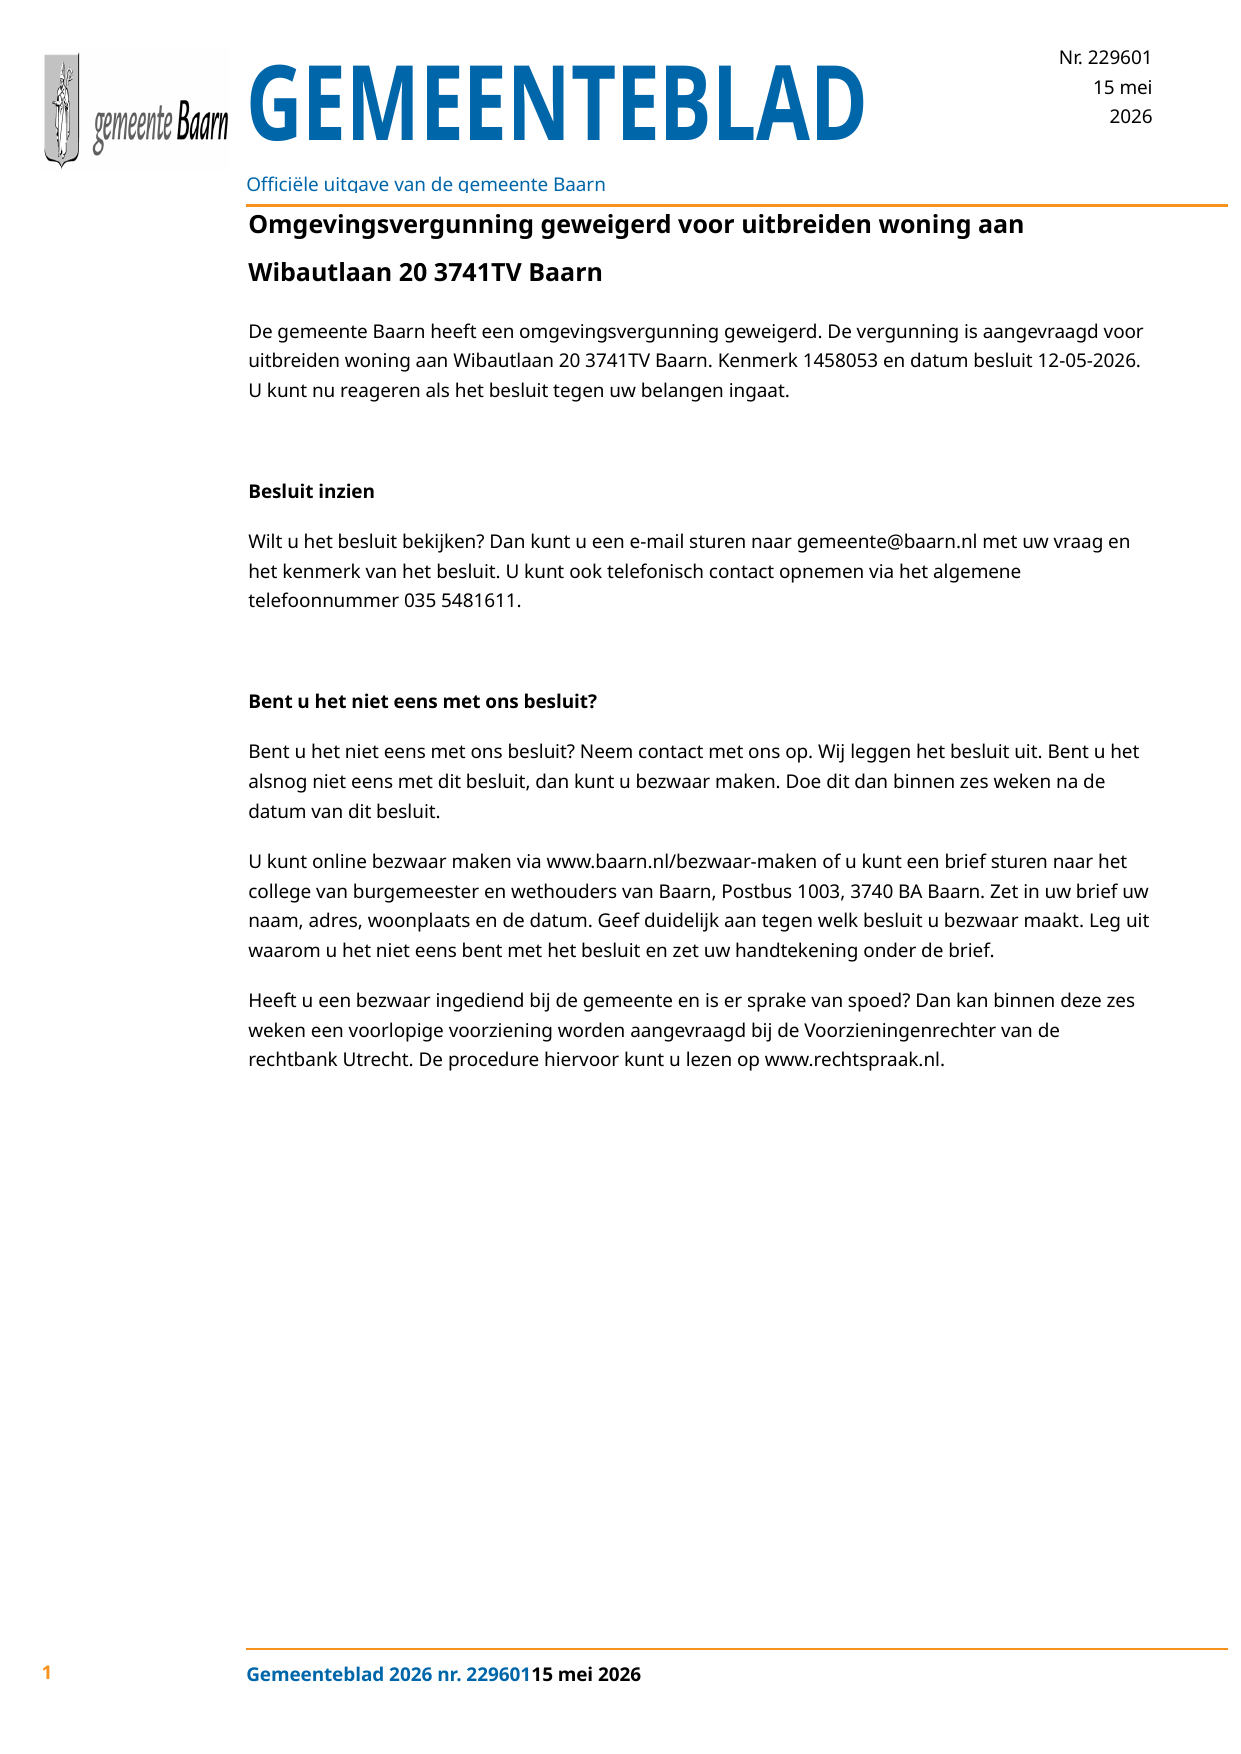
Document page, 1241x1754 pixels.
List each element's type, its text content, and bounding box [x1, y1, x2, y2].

text Bent u het niet eens met ons besluit? [248, 688, 1152, 714]
text Bent u het niet eens met ons besluit? Neem contact met ons op. Wij leggen het besluit uit. Bent u het alsnog niet eens met dit besluit, dan kunt u bezwaar maken. Doe dit dan binnen zes weken na de datum van dit besluit. [248, 739, 1152, 824]
text Omgevingsvergunning geweigerd voor uitbreiden woning aan Wibautlaan 20 3741TV Baarn [248, 207, 1152, 288]
picture [41, 47, 231, 172]
text U kunt online bezwaar maken via www.baarn.nl/bezwaar-maken of u kunt een brief sturen naar het college van burgemeester en wethouders van Baarn, Postbus 1003, 3740 BA Baarn. Zet in uw brief uw naam, adres, woonplaats en de datum. Geef duidelijk aan tegen welk besluit u bezwaar maakt. Leg uit waarom u het niet eens bent met het besluit en zet uw handtekening onder de brief. [248, 848, 1152, 963]
text Besluit inzien [248, 478, 1152, 504]
text Heeft u een bezwaar ingediend bij de gemeente en is er sprake van spoed? Dan kan binnen deze zes weken een voorlopige voorziening worden aangevraagd bij de Voorzieningenrechter van de rechtbank Utrecht. De procedure hiervoor kunt u lezen op www.rechtspraak.nl. [248, 987, 1152, 1072]
text Wilt u het besluit bekijken? Dan kunt u een e-mail sturen naar gemeente@baarn.nl met uw vraag en het kenmerk van het besluit. U kunt ook telefonisch contact opnemen via het algemene telefoonnummer 035 5481611. [248, 528, 1152, 613]
text De gemeente Baarn heeft een omgevingsvergunning geweigerd. De vergunning is aangevraagd voor uitbreiden woning aan Wibautlaan 20 3741TV Baarn. Kenmerk 1458053 en datum besluit 12-05-2026. U kunt nu reageren als het besluit tegen uw belangen ingaat. [248, 318, 1152, 403]
